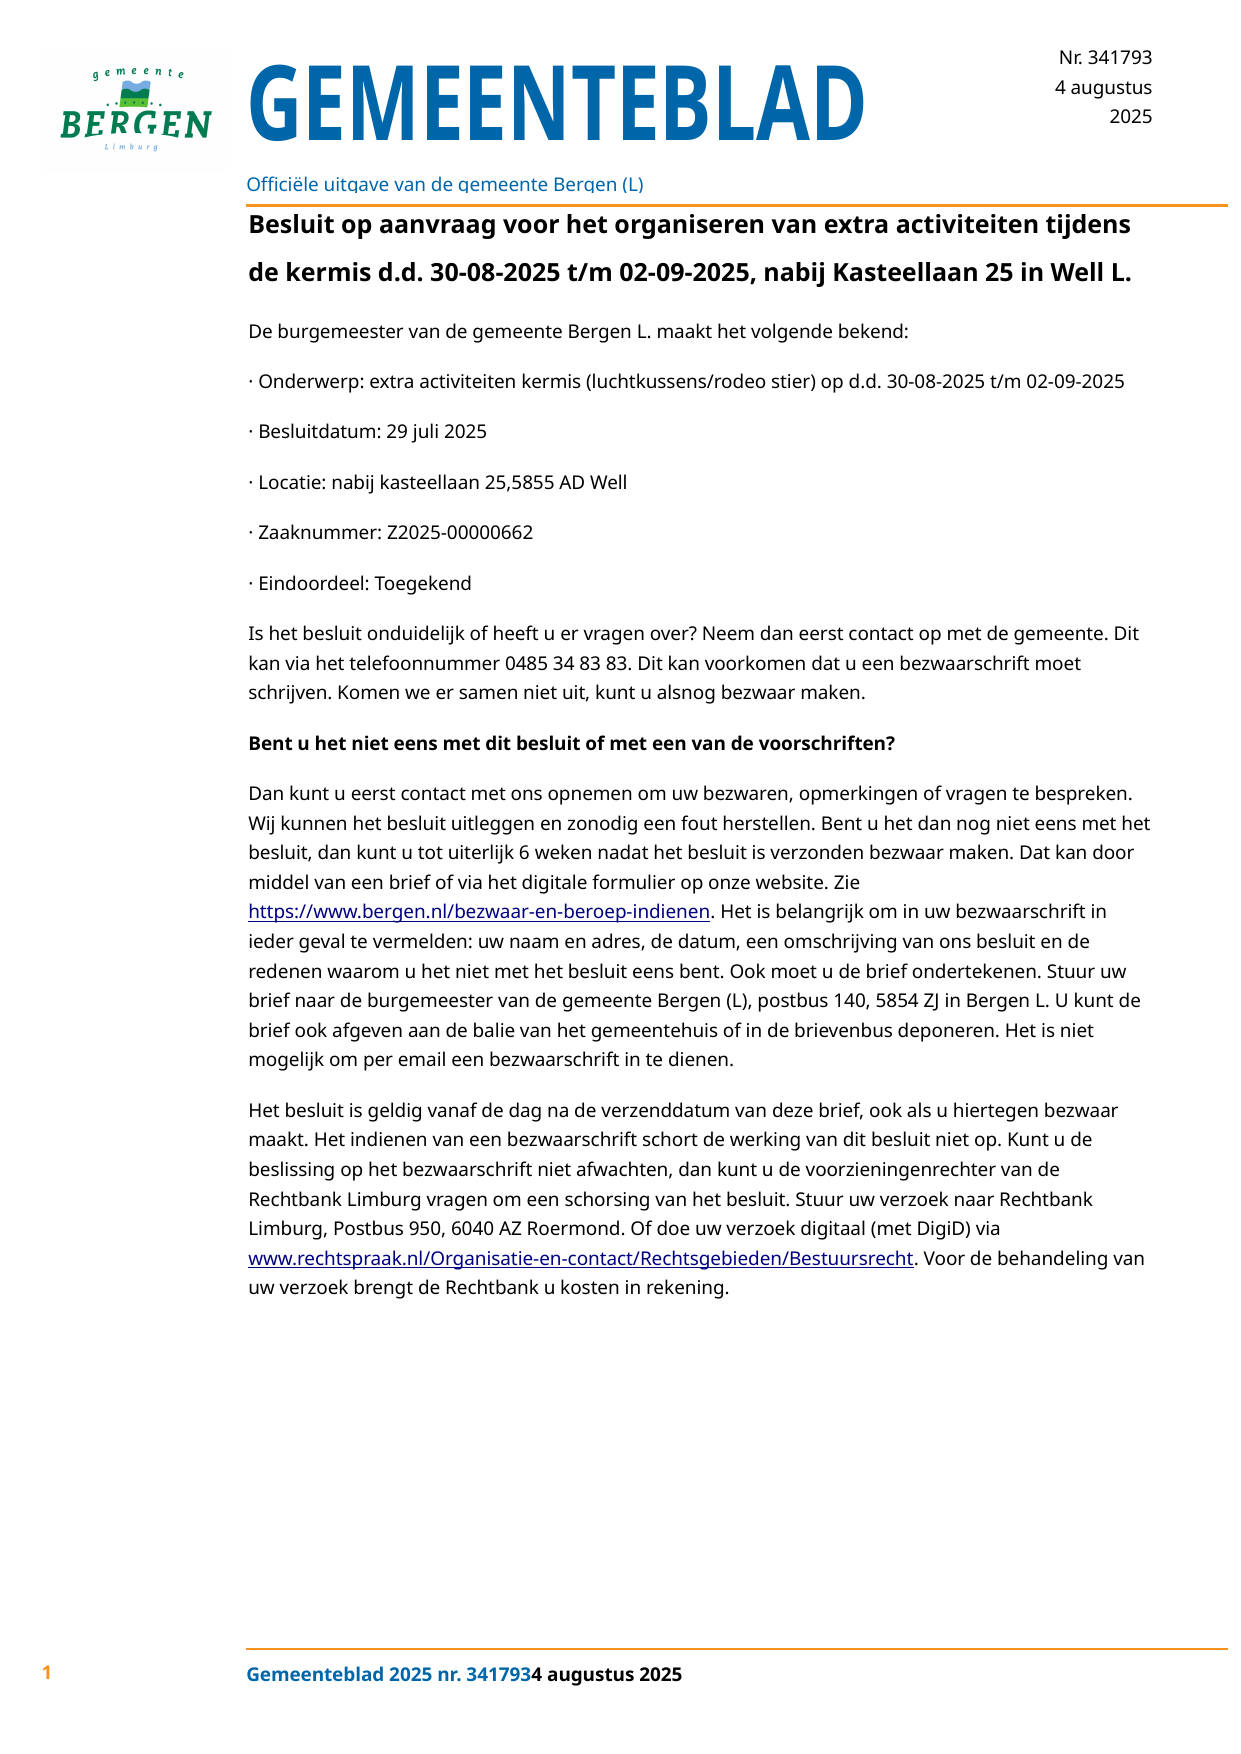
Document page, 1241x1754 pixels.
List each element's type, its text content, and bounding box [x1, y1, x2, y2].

text Dan kunt u eerst contact met ons opnemen om uw bezwaren, opmerkingen of vragen te bespreken. Wij kunnen het besluit uitleggen en zonodig een fout herstellen. Bent u het dan nog niet eens met het besluit, dan kunt u tot uiterlijk 6 weken nadat het besluit is verzonden bezwaar maken. Dat kan door middel van een brief of via het digitale formulier op onze website. Zie https://www.bergen.nl/bezwaar-en-beroep-indienen. Het is belangrijk om in uw bezwaarschrift in ieder geval te vermelden: uw naam en adres, de datum, een omschrijving van ons besluit en de redenen waarom u het niet met het besluit eens bent. Ook moet u de brief ondertekenen. Stuur uw brief naar de burgemeester van de gemeente Bergen (L), postbus 140, 5854 ZJ in Bergen L. U kunt de brief ook afgeven aan de balie van het gemeentehuis of in de brievenbus deponeren. Het is niet mogelijk om per email een bezwaarschrift in te dienen. [248, 780, 1152, 1072]
text Besluit op aanvraag voor het organiseren van extra activiteiten tijdens de kermis d.d. 30-08-2025 t/m 02-09-2025, nabij Kasteellaan 25 in Well L. [248, 207, 1152, 288]
text · Zaaknummer: Z2025-00000662 [248, 519, 1152, 545]
picture [41, 47, 231, 172]
text De burgemeester van de gemeente Bergen L. maakt het volgende bekend: [248, 318, 1152, 344]
text Bent u het niet eens met dit besluit of met een van de voorschriften? [248, 730, 1152, 756]
text · Besluitdatum: 29 juli 2025 [248, 419, 1152, 444]
text · Onderwerp: extra activiteiten kermis (luchtkussens/rodeo stier) op d.d. 30-08-2025 t/m 02-09-2025 [248, 368, 1152, 394]
text · Eindoordeel: Toegekend [248, 570, 1152, 596]
text · Locatie: nabij kasteellaan 25,5855 AD Well [248, 469, 1152, 495]
text Het besluit is geldig vanaf de dag na de verzenddatum van deze brief, ook als u hiertegen bezwaar maakt. Het indienen van een bezwaarschrift schort de werking van dit besluit niet op. Kunt u de beslissing op het bezwaarschrift niet afwachten, dan kunt u de voorzieningenrechter van de Rechtbank Limburg vragen om een schorsing van het besluit. Stuur uw verzoek naar Rechtbank Limburg, Postbus 950, 6040 AZ Roermond. Of doe uw verzoek digitaal (met DigiD) via www.rechtspraak.nl/Organisatie-en-contact/Rechtsgebieden/Bestuursrecht. Voor de behandeling van uw verzoek brengt de Rechtbank u kosten in rekening. [248, 1097, 1152, 1300]
text Is het besluit onduidelijk of heeft u er vragen over? Neem dan eerst contact op met de gemeente. Dit kan via het telefoonnummer 0485 34 83 83. Dit kan voorkomen dat u een bezwaarschrift moet schrijven. Komen we er samen niet uit, kunt u alsnog bezwaar maken. [248, 620, 1152, 705]
